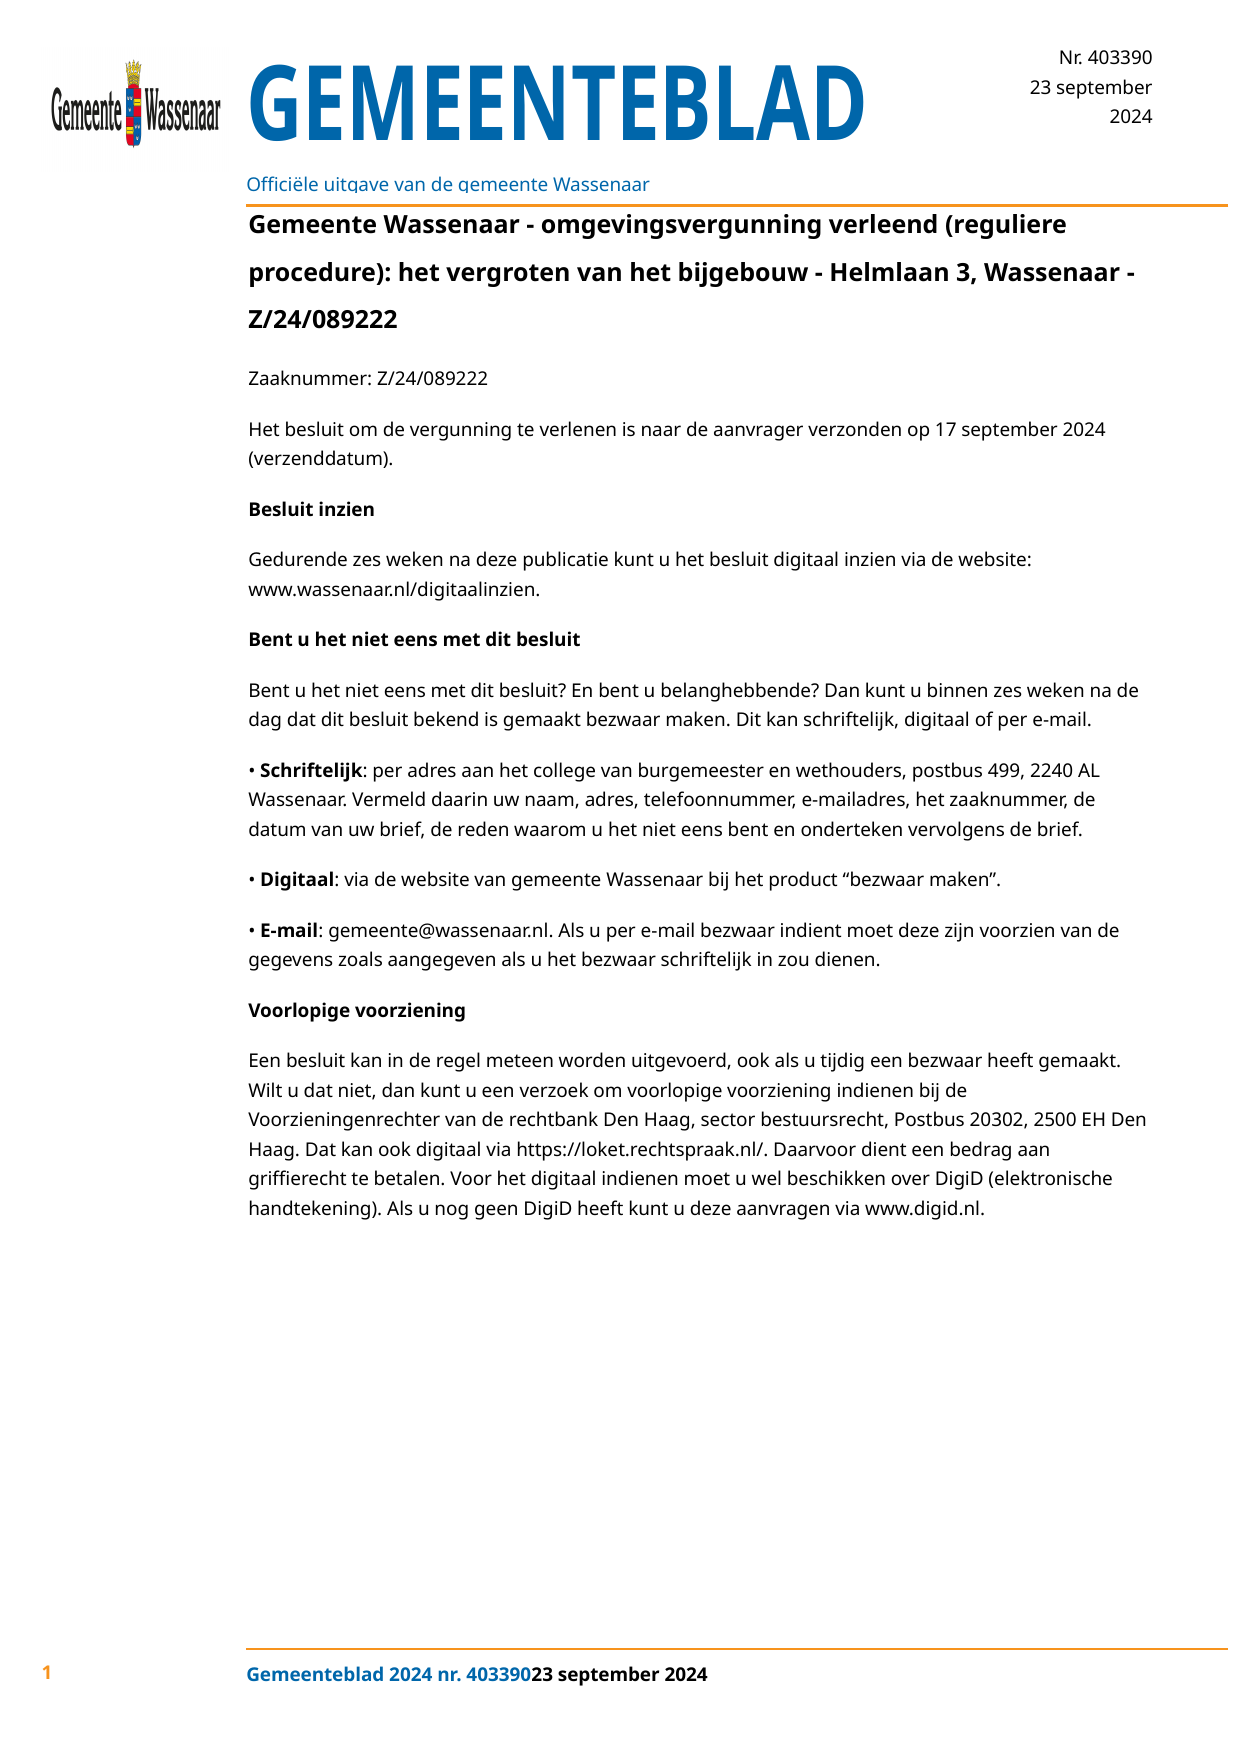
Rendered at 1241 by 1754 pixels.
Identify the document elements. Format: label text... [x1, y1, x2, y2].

text • E-mail: gemeente@wassenaar.nl. Als u per e-mail bezwaar indient moet deze zijn voorzien van de gegevens zoals aangegeven als u het bezwaar schriftelijk in zou dienen. [248, 917, 1152, 972]
text Een besluit kan in de regel meteen worden uitgevoerd, ook als u tijdig een bezwaar heeft gemaakt. Wilt u dat niet, dan kunt u een verzoek om voorlopige voorziening indienen bij de Voorzieningenrechter van de rechtbank Den Haag, sector bestuursrecht, Postbus 20302, 2500 EH Den Haag. Dat kan ook digitaal via https://loket.rechtspraak.nl/. Daarvoor dient een bedrag aan griffierecht te betalen. Voor het digitaal indienen moet u wel beschikken over DigiD (elektronische handtekening). Als u nog geen DigiD heeft kunt u deze aanvragen via www.digid.nl. [248, 1047, 1152, 1221]
text • Schriftelijk: per adres aan het college van burgemeester en wethouders, postbus 499, 2240 AL Wassenaar. Vermeld daarin uw naam, adres, telefoonnummer, e-mailadres, het zaaknummer, de datum van uw brief, de reden waarom u het niet eens bent en onderteken vervolgens de brief. [248, 757, 1152, 842]
text Zaaknummer: Z/24/089222 [248, 366, 1152, 391]
text Bent u het niet eens met dit besluit? En bent u belanghebbende? Dan kunt u binnen zes weken na de dag dat dit besluit bekend is gemaakt bezwaar maken. Dit kan schriftelijk, digitaal of per e-mail. [248, 677, 1152, 732]
text Voorlopige voorziening [248, 997, 1152, 1022]
text • Digitaal: via de website van gemeente Wassenaar bij het product “bezwaar maken”. [248, 866, 1152, 892]
text Besluit inzien [248, 496, 1152, 522]
text Bent u het niet eens met dit besluit [248, 626, 1152, 652]
text Gemeente Wassenaar - omgevingsvergunning verleend (reguliere procedure): het vergroten van het bijgebouw - Helmlaan 3, Wassenaar - Z/24/089222 [248, 207, 1152, 336]
text Het besluit om de vergunning te verlenen is naar de aanvrager verzonden op 17 september 2024 (verzenddatum). [248, 416, 1152, 471]
text Gedurende zes weken na deze publicatie kunt u het besluit digitaal inzien via de website: www.wassenaar.nl/digitaalinzien. [248, 546, 1152, 602]
picture [41, 47, 231, 172]
